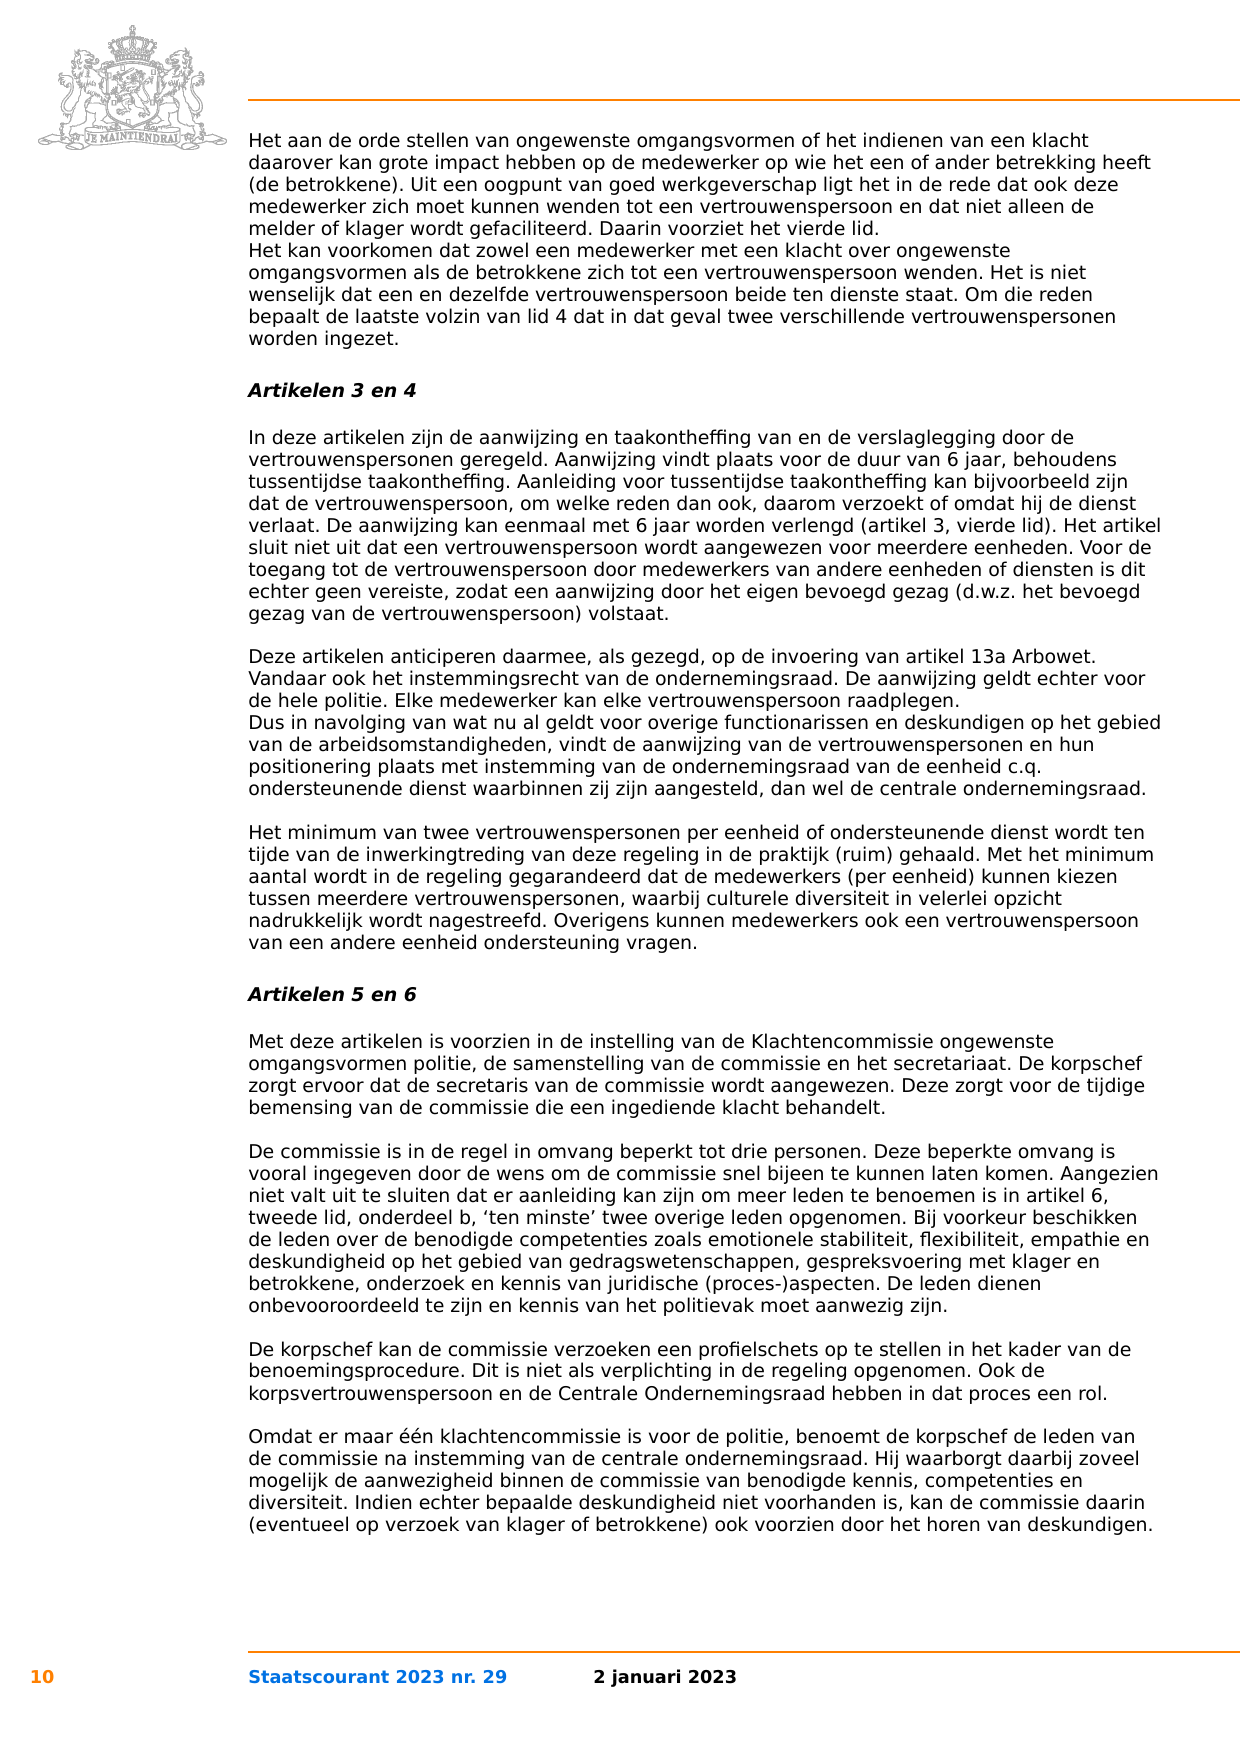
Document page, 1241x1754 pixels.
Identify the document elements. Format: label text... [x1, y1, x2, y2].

subtitle Artikelen 5 en 6 [248, 984, 1163, 1006]
text Deze artikelen anticiperen daarmee, als gezegd, op de invoering van artikel 13a Arbowet. Vandaar ook het instemmingsrecht van de ondernemingsraad. De aanwijzing geldt echter voor de hele politie. Elke medewerker kan elke vertrouwenspersoon raadplegen. [248, 646, 1163, 712]
text Met deze artikelen is voorzien in de instelling van de Klachtencommissie ongewenste omgangsvormen politie, de samenstelling van de commissie en het secretariaat. De korpschef zorgt ervoor dat de secretaris van de commissie wordt aangewezen. Deze zorgt voor de tijdige bemensing van de commissie die een ingediende klacht behandelt. [248, 1031, 1163, 1119]
text Omdat er maar één klachtencommissie is voor de politie, benoemt de korpschef de leden van de commissie na instemming van de centrale ondernemingsraad. Hij waarborgt daarbij zoveel mogelijk de aanwezigheid binnen de commissie van benodigde kennis, competenties en diversiteit. Indien echter bepaalde deskundigheid niet voorhanden is, kan de commissie daarin (eventueel op verzoek van klager of betrokkene) ook voorzien door het horen van deskundigen. [248, 1426, 1163, 1536]
text Het minimum van twee vertrouwenspersonen per eenheid of ondersteunende dienst wordt ten tijde van de inwerkingtreding van deze regeling in de praktijk (ruim) gehaald. Met het minimum aantal wordt in de regeling gegarandeerd dat de medewerkers (per eenheid) kunnen kiezen tussen meerdere vertrouwenspersonen, waarbij culturele diversiteit in velerlei opzicht nadrukkelijk wordt nagestreefd. Overigens kunnen medewerkers ook een vertrouwenspersoon van een andere eenheid ondersteuning vragen. [248, 822, 1163, 954]
text In deze artikelen zijn de aanwijzing en taakontheffing van en de verslaglegging door de vertrouwenspersonen geregeld. Aanwijzing vindt plaats voor de duur van 6 jaar, behoudens tussentijdse taakontheffing. Aanleiding voor tussentijdse taakontheffing kan bijvoorbeeld zijn dat de vertrouwenspersoon, om welke reden dan ook, daarom verzoekt of omdat hij de dienst verlaat. De aanwijzing kan eenmaal met 6 jaar worden verlengd (artikel 3, vierde lid). Het artikel sluit niet uit dat een vertrouwenspersoon wordt aangewezen voor meerdere eenheden. Voor de toegang tot de vertrouwenspersoon door medewerkers van andere eenheden of diensten is dit echter geen vereiste, zodat een aanwijzing door het eigen bevoegd gezag (d.w.z. het bevoegd gezag van de vertrouwenspersoon) volstaat. [248, 427, 1163, 624]
text De korpschef kan de commissie verzoeken een profielschets op te stellen in het kader van de benoemingsprocedure. Dit is niet als verplichting in de regeling opgenomen. Ook de korpsvertrouwenspersoon en de Centrale Ondernemingsraad hebben in dat proces een rol. [248, 1338, 1163, 1404]
text Dus in navolging van wat nu al geldt voor overige functionarissen en deskundigen op het gebied van de arbeidsomstandigheden, vindt de aanwijzing van de vertrouwenspersonen en hun positionering plaats met instemming van de ondernemingsraad van de eenheid c.q. ondersteunende dienst waarbinnen zij zijn aangesteld, dan wel de centrale ondernemingsraad. [248, 712, 1163, 800]
text Het aan de orde stellen van ongewenste omgangsvormen of het indienen van een klacht daarover kan grote impact hebben op de medewerker op wie het een of ander betrekking heeft (de betrokkene). Uit een oogpunt van goed werkgeverschap ligt het in de rede dat ook deze medewerker zich moet kunnen wenden tot een vertrouwenspersoon en dat niet alleen de melder of klager wordt gefaciliteerd. Daarin voorziet het vierde lid. [248, 130, 1163, 240]
picture [38, 25, 227, 150]
text De commissie is in de regel in omvang beperkt tot drie personen. Deze beperkte omvang is vooral ingegeven door de wens om de commissie snel bijeen te kunnen laten komen. Aangezien niet valt uit te sluiten dat er aanleiding kan zijn om meer leden te benoemen is in artikel 6, tweede lid, onderdeel b, ‘ten minste’ twee overige leden opgenomen. Bij voorkeur beschikken de leden over de benodigde competenties zoals emotionele stabiliteit, flexibiliteit, empathie en deskundigheid op het gebied van gedragswetenschappen, gespreksvoering met klager en betrokkene, onderzoek en kennis van juridische (proces-)aspecten. De leden dienen onbevooroordeeld te zijn en kennis van het politievak moet aanwezig zijn. [248, 1141, 1163, 1317]
subtitle Artikelen 3 en 4 [248, 380, 1163, 402]
text Het kan voorkomen dat zowel een medewerker met een klacht over ongewenste omgangsvormen als de betrokkene zich tot een vertrouwenspersoon wenden. Het is niet wenselijk dat een en dezelfde vertrouwenspersoon beide ten dienste staat. Om die reden bepaalt de laatste volzin van lid 4 dat in dat geval twee verschillende vertrouwenspersonen worden ingezet. [248, 240, 1163, 350]
